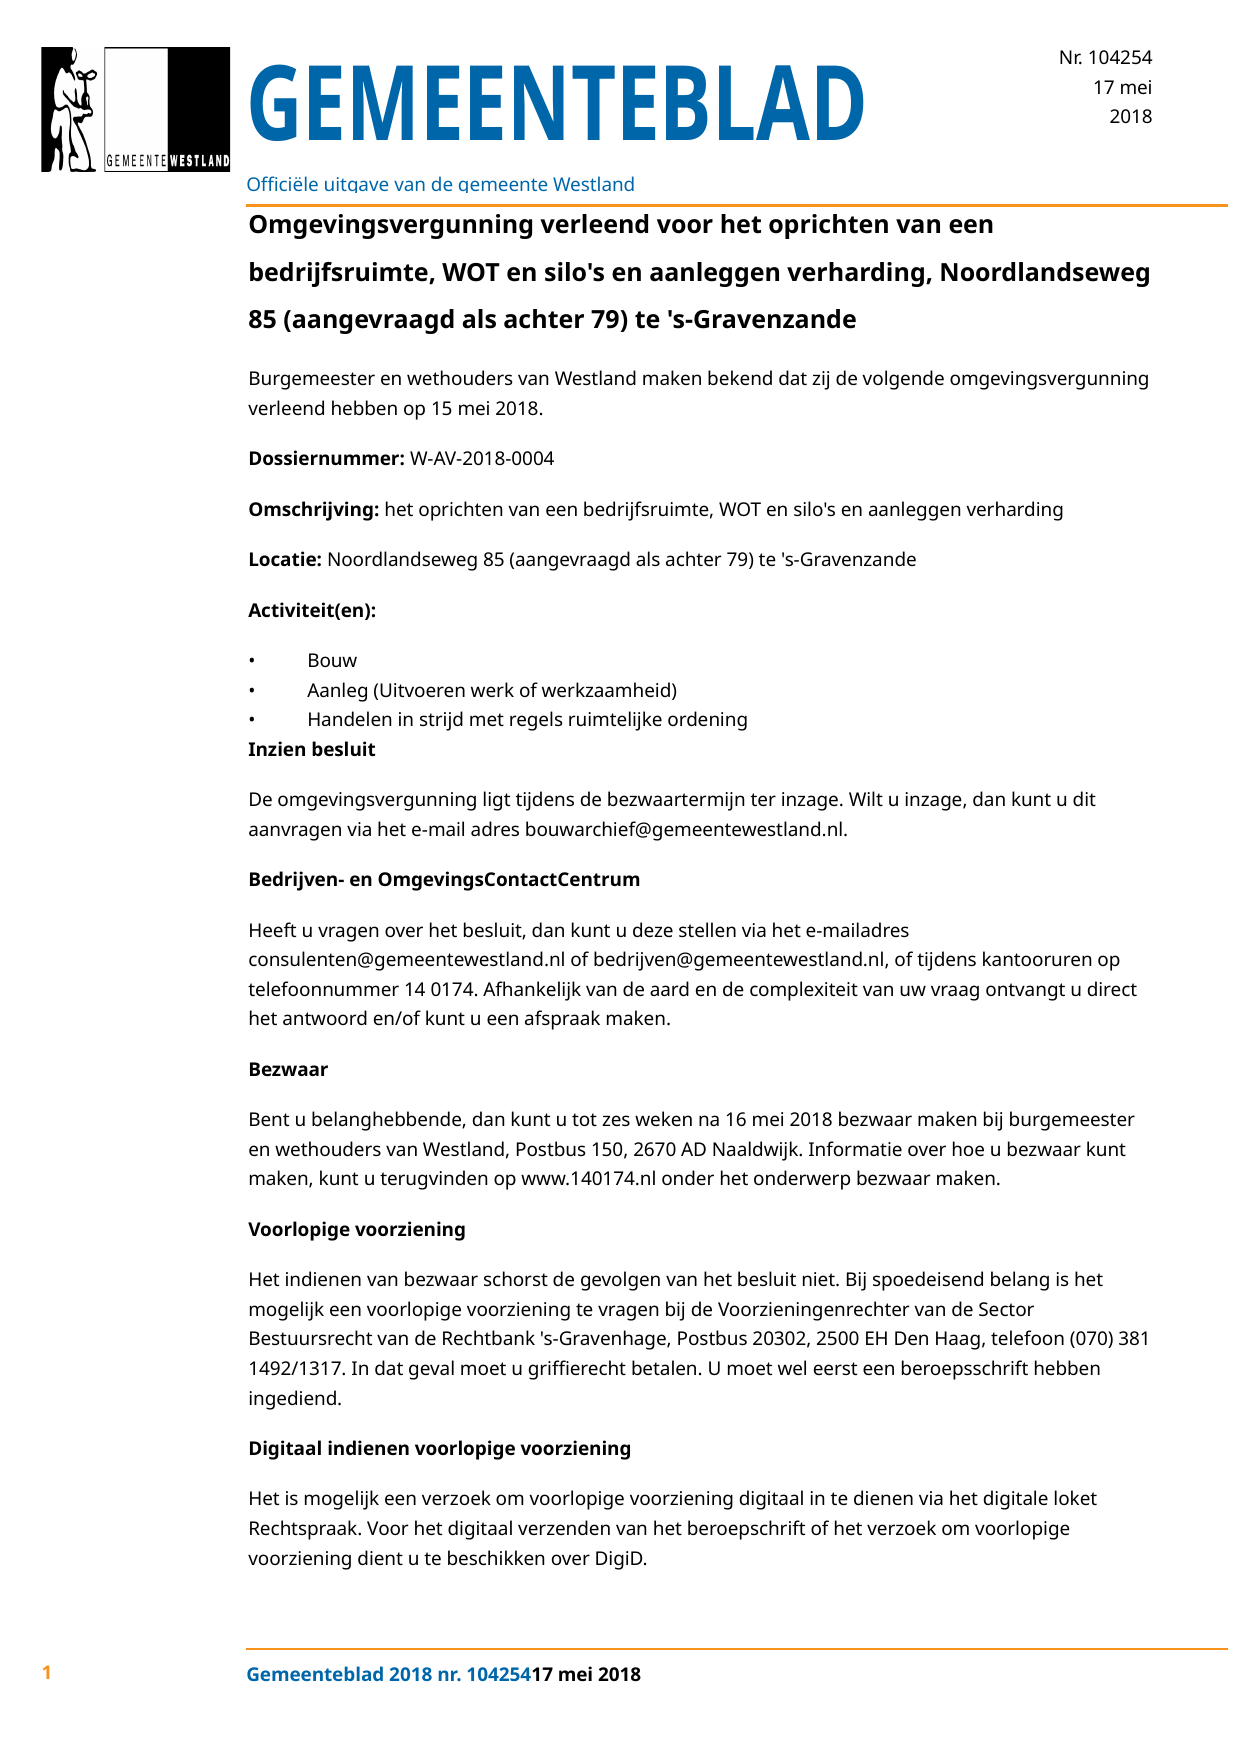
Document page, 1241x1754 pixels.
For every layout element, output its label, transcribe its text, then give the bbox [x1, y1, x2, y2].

text Bent u belanghebbende, dan kunt u tot zes weken na 16 mei 2018 bezwaar maken bij burgemeester en wethouders van Westland, Postbus 150, 2670 AD Naaldwijk. Informatie over hoe u bezwaar kunt maken, kunt u terugvinden op www.140174.nl onder het onderwerp bezwaar maken. [248, 1106, 1152, 1191]
text Omschrijving: het oprichten van een bedrijfsruimte, WOT en silo's en aanleggen verharding [248, 496, 1152, 522]
text Activiteit(en): [248, 597, 1152, 622]
text Burgemeester en wethouders van Westland maken bekend dat zij de volgende omgevingsvergunning verleend hebben op 15 mei 2018. [248, 366, 1152, 421]
list Bouw [248, 647, 1152, 673]
text Inzien besluit [248, 736, 1152, 762]
text De omgevingsvergunning ligt tijdens de bezwaartermijn ter inzage. Wilt u inzage, dan kunt u dit aanvragen via het e-mail adres bouwarchief@gemeentewestland.nl. [248, 786, 1152, 842]
picture [41, 47, 231, 172]
list Handelen in strijd met regels ruimtelijke ordening [248, 706, 1152, 732]
text Voorlopige voorziening [248, 1216, 1152, 1242]
text Het is mogelijk een verzoek om voorlopige voorziening digitaal in te dienen via het digitale loket Rechtspraak. Voor het digitaal verzenden van het beroepschrift of het verzoek om voorlopige voorziening dient u te beschikken over DigiD. [248, 1486, 1152, 1570]
text Digitaal indienen voorlopige voorziening [248, 1435, 1152, 1461]
list Aanleg (Uitvoeren werk of werkzaamheid) [248, 677, 1152, 702]
text Bedrijven- en OmgevingsContactCentrum [248, 866, 1152, 892]
text Dossiernummer: W-AV-2018-0004 [248, 446, 1152, 471]
text Het indienen van bezwaar schorst de gevolgen van het besluit niet. Bij spoedeisend belang is het mogelijk een voorlopige voorziening te vragen bij de Voorzieningenrechter van de Sector Bestuursrecht van de Rechtbank 's-Gravenhage, Postbus 20302, 2500 EH Den Haag, telefoon (070) 381 1492/1317. In dat geval moet u griffierecht betalen. U moet wel eerst een beroepsschrift hebben ingediend. [248, 1266, 1152, 1410]
text Omgevingsvergunning verleend voor het oprichten van een bedrijfsruimte, WOT en silo's en aanleggen verharding, Noordlandseweg 85 (aangevraagd als achter 79) te 's-Gravenzande [248, 207, 1152, 336]
text Heeft u vragen over het besluit, dan kunt u deze stellen via het e-mailadres consulenten@gemeentewestland.nl of bedrijven@gemeentewestland.nl, of tijdens kantooruren op telefoonnummer 14 0174. Afhankelijk van de aard en de complexiteit van uw vraag ontvangt u direct het antwoord en/of kunt u een afspraak maken. [248, 917, 1152, 1031]
text Bezwaar [248, 1056, 1152, 1082]
text Locatie: Noordlandseweg 85 (aangevraagd als achter 79) te 's-Gravenzande [248, 546, 1152, 572]
